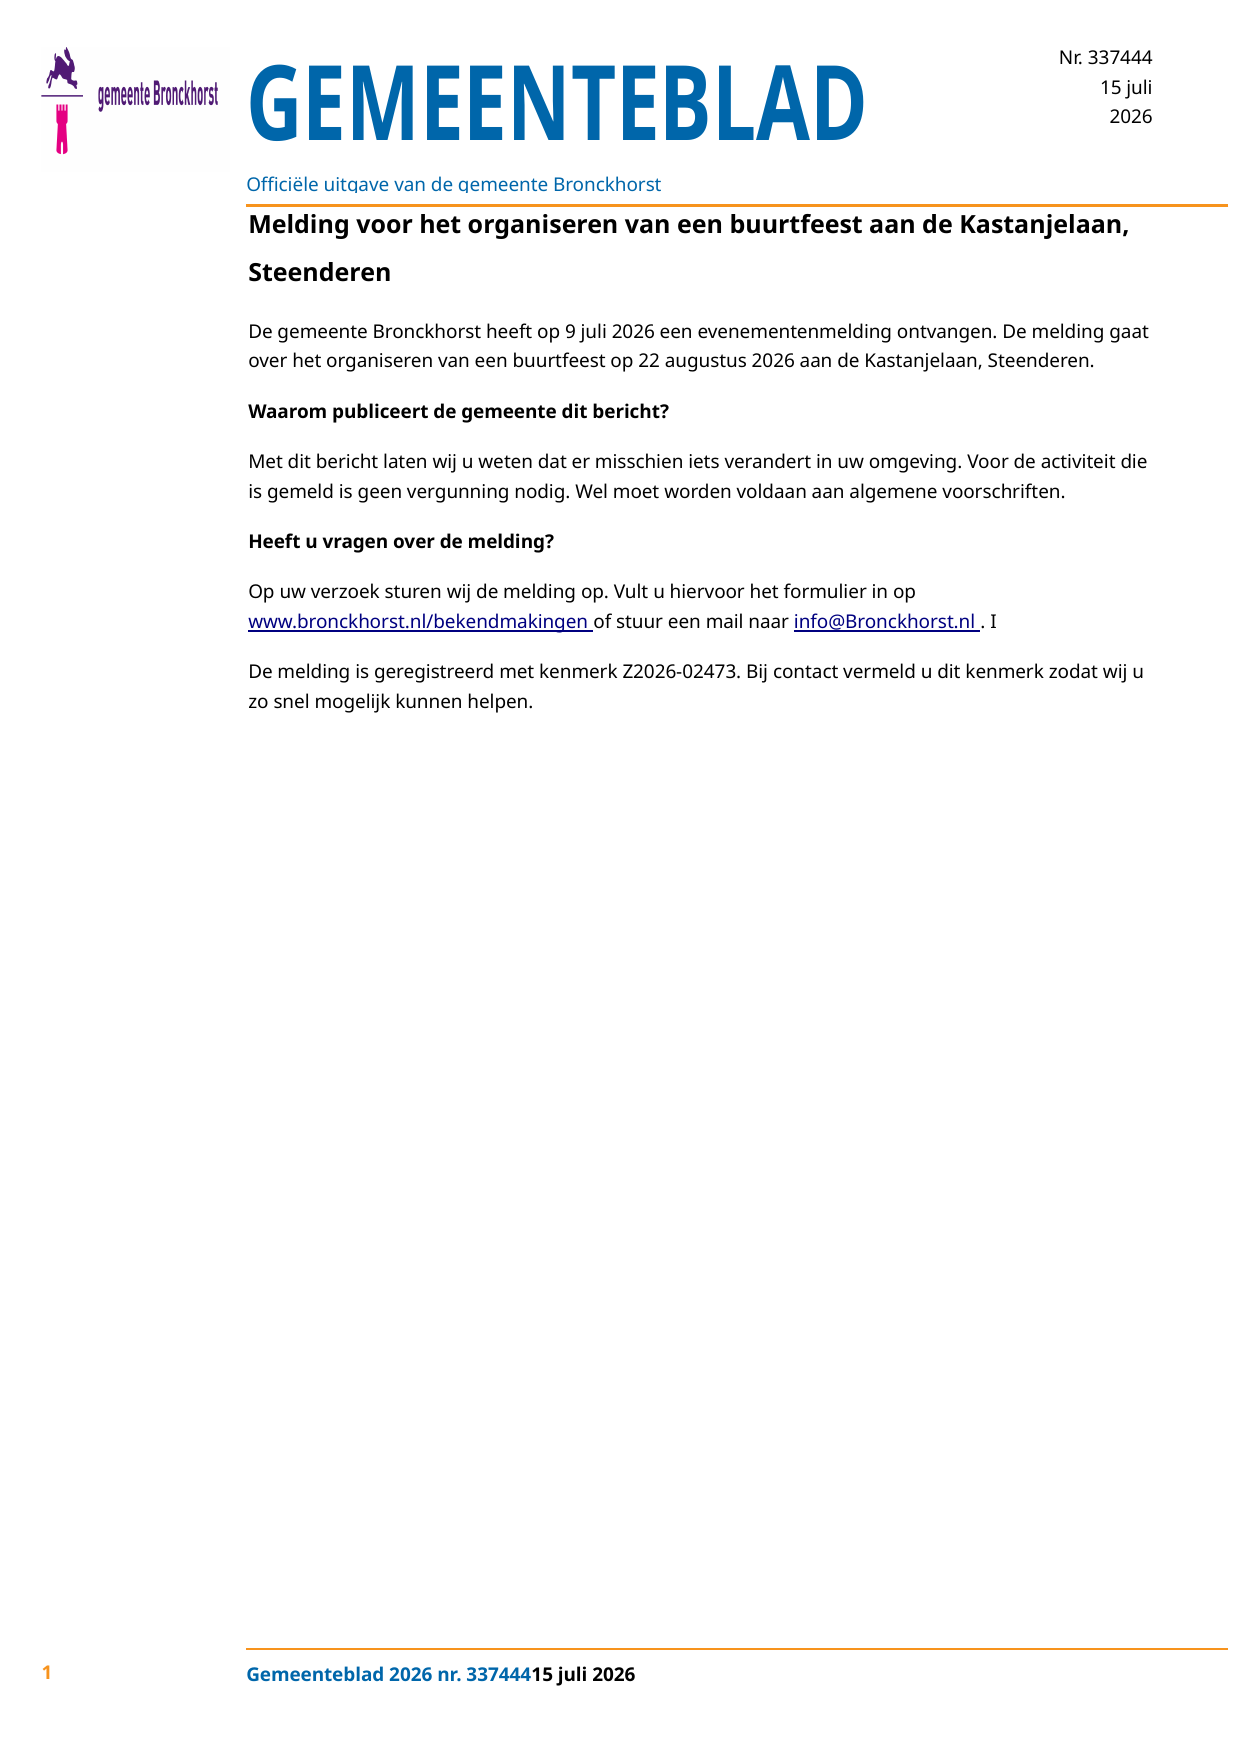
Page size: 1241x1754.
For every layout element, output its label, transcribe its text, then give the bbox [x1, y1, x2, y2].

text Met dit bericht laten wij u weten dat er misschien iets verandert in uw omgeving. Voor de activiteit die is gemeld is geen vergunning nodig. Wel moet worden voldaan aan algemene voorschriften. [248, 448, 1152, 504]
text Op uw verzoek sturen wij de melding op. Vult u hiervoor het formulier in op www.bronckhorst.nl/bekendmakingen of stuur een mail naar info@Bronckhorst.nl . I [248, 579, 1152, 634]
text De gemeente Bronckhorst heeft op 9 juli 2026 een evenementenmelding ontvangen. De melding gaat over het organiseren van een buurtfeest op 22 augustus 2026 aan de Kastanjelaan, Steenderen. [248, 318, 1152, 373]
text Waarom publiceert de gemeente dit bericht? [248, 398, 1152, 424]
text Melding voor het organiseren van een buurtfeest aan de Kastanjelaan, Steenderen [248, 207, 1152, 288]
text Heeft u vragen over de melding? [248, 528, 1152, 554]
text De melding is geregistreerd met kenmerk Z2026-02473. Bij contact vermeld u dit kenmerk zodat wij u zo snel mogelijk kunnen helpen. [248, 659, 1152, 714]
picture [41, 47, 231, 172]
